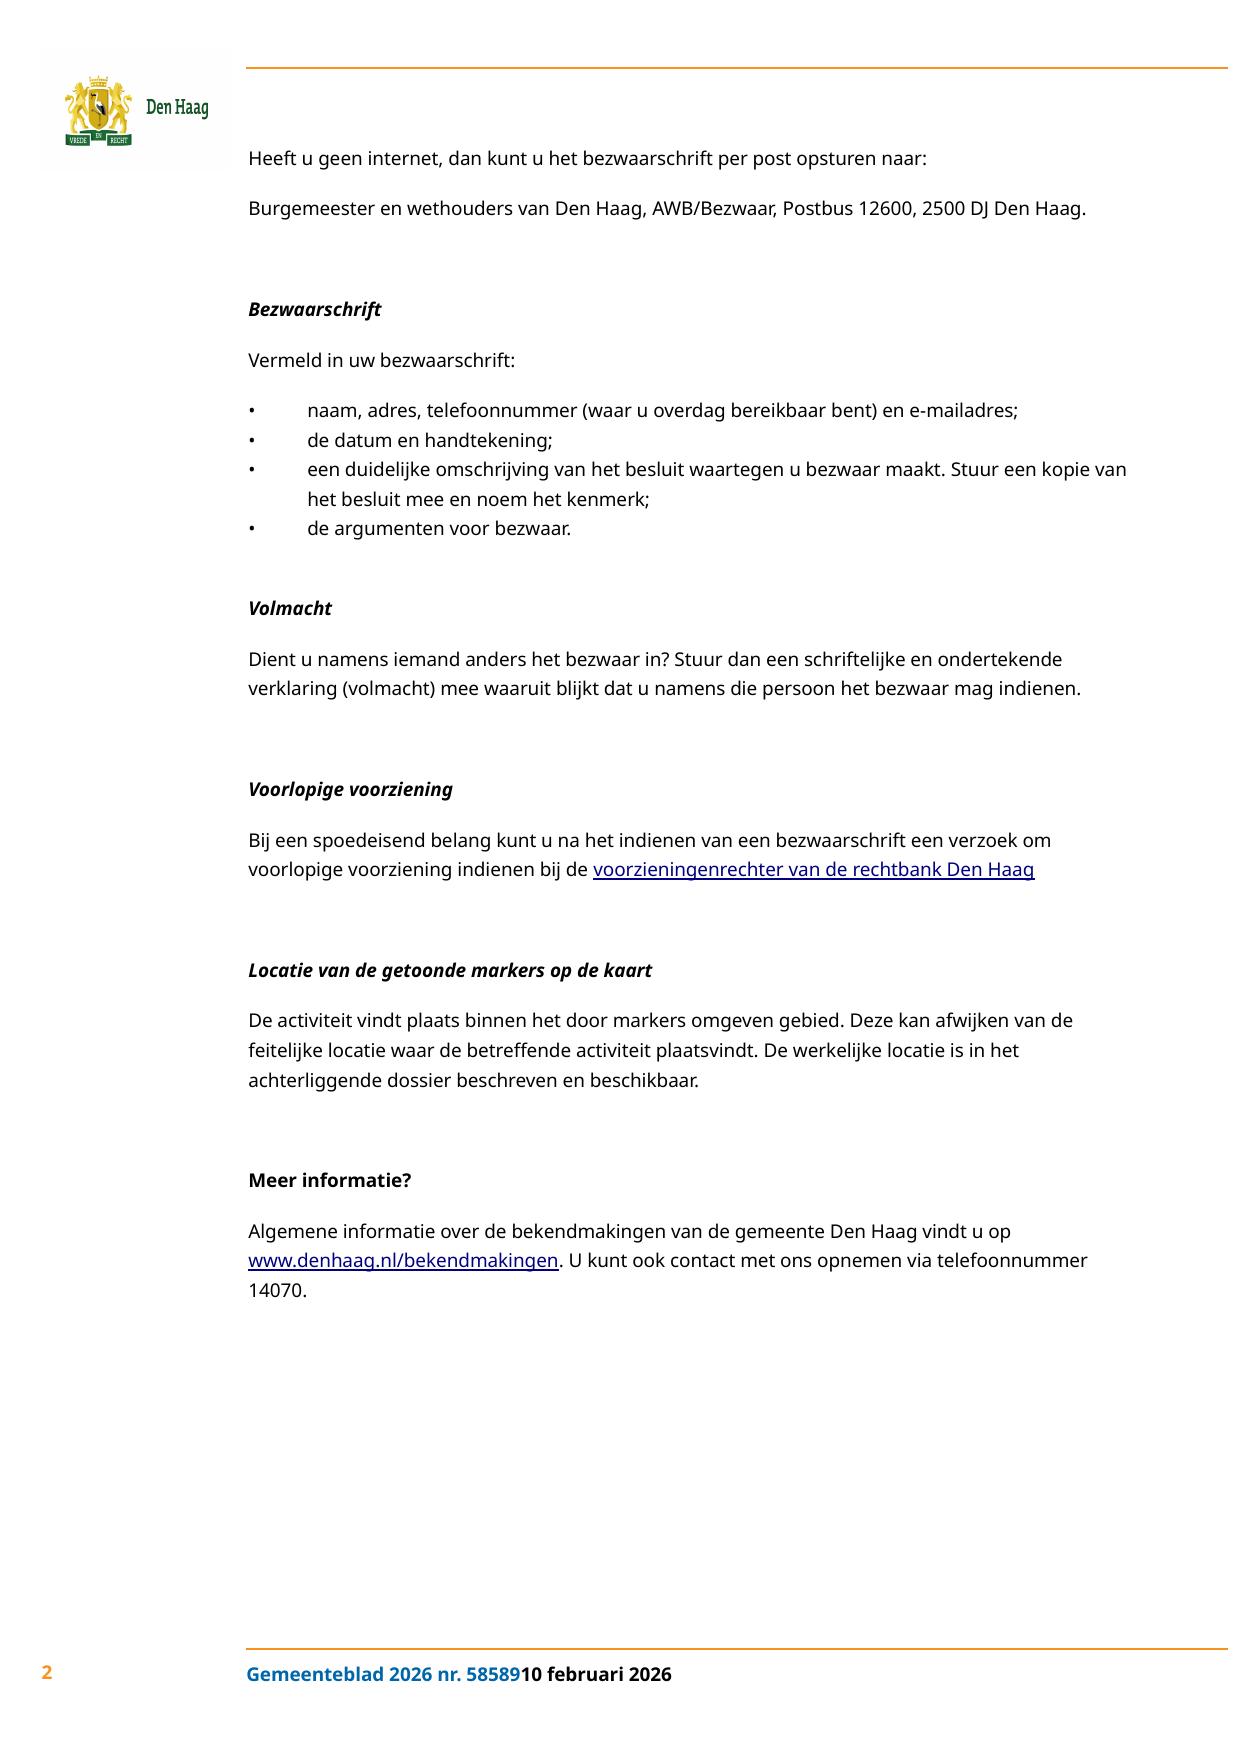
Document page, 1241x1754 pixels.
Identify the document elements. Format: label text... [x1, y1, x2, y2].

picture [41, 47, 231, 172]
text Meer informatie? [248, 1168, 1152, 1193]
text Voorlopige voorziening [248, 776, 1152, 802]
text Dient u namens iemand anders het bezwaar in? Stuur dan een schriftelijke en ondertekende verklaring (volmacht) mee waaruit blijkt dat u namens die persoon het bezwaar mag indienen. [248, 646, 1152, 701]
text Algemene informatie over de bekendmakingen van de gemeente Den Haag vindt u op www.denhaag.nl/bekendmakingen. U kunt ook contact met ons opnemen via telefoonnummer 14070. [248, 1218, 1152, 1303]
list de argumenten voor bezwaar. [248, 516, 1152, 541]
list een duidelijke omschrijving van het besluit waartegen u bezwaar maakt. Stuur een kopie van het besluit mee en noem het kenmerk; [248, 456, 1152, 512]
text Volmacht [248, 596, 1152, 621]
text Bezwaarschrift [248, 296, 1152, 322]
text Bij een spoedeisend belang kunt u na het indienen van een bezwaarschrift een verzoek om voorlopige voorziening indienen bij de voorzieningenrechter van de rechtbank Den Haag [248, 827, 1152, 882]
list de datum en handtekening; [248, 427, 1152, 453]
text Vermeld in uw bezwaarschrift: [248, 347, 1152, 373]
list naam, adres, telefoonnummer (waar u overdag bereikbaar bent) en e-mailadres; [248, 397, 1152, 423]
text Locatie van de getoonde markers op de kaart [248, 957, 1152, 983]
text Burgemeester en wethouders van Den Haag, AWB/Bezwaar, Postbus 12600, 2500 DJ Den Haag. [248, 196, 1152, 221]
text De activiteit vindt plaats binnen het door markers omgeven gebied. Deze kan afwijken van de feitelijke locatie waar de betreffende activiteit plaatsvindt. De werkelijke locatie is in het achterliggende dossier beschreven en beschikbaar. [248, 1008, 1152, 1093]
text Heeft u geen internet, dan kunt u het bezwaarschrift per post opsturen naar: [248, 145, 1152, 171]
